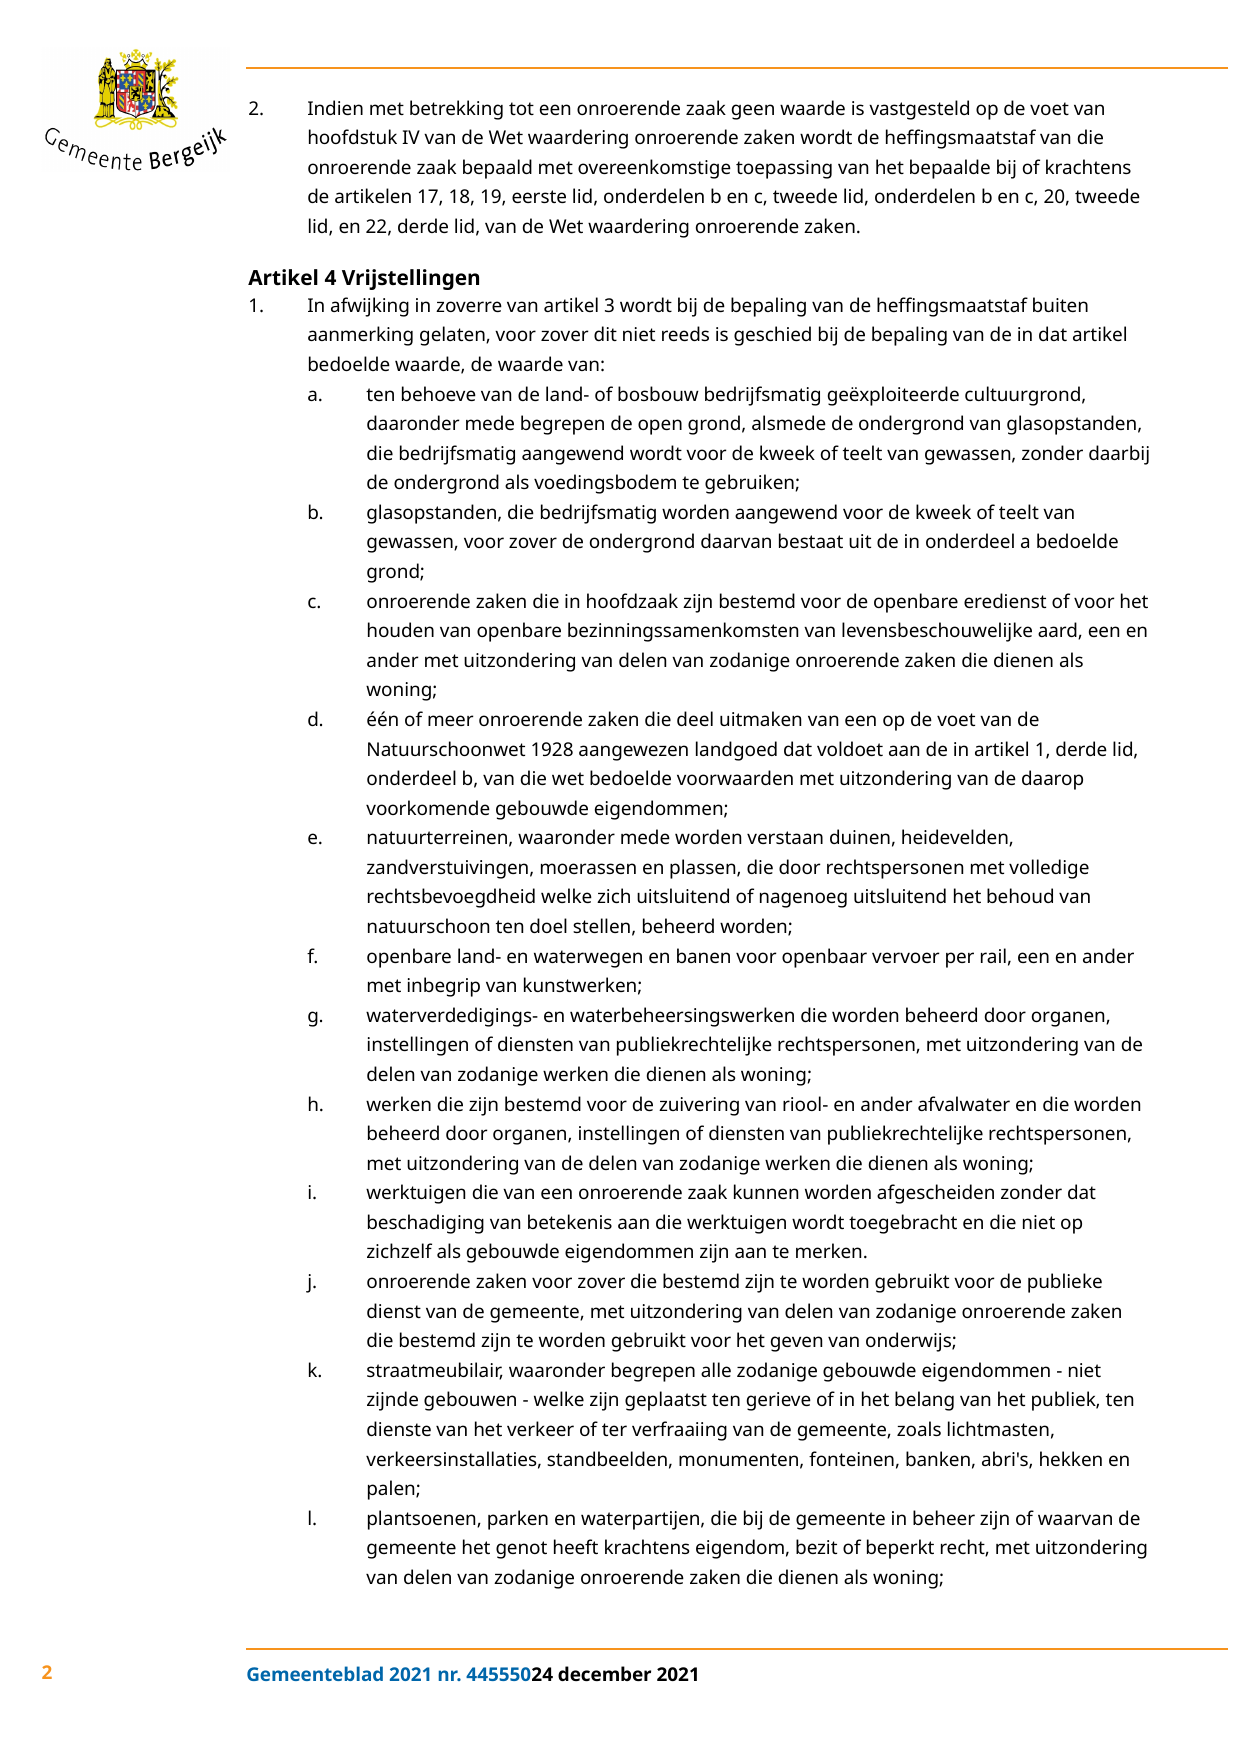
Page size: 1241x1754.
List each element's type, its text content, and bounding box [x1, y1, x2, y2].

list plantsoenen, parken en waterpartijen, die bij de gemeente in beheer zijn of waarvan de gemeente het genot heeft krachtens eigendom, bezit of beperkt recht, met uitzondering van delen van zodanige onroerende zaken die dienen als woning; [307, 1505, 1152, 1590]
list glasopstanden, die bedrijfsmatig worden aangewend voor de kweek of teelt van gewassen, voor zover de ondergrond daarvan bestaat uit de in onderdeel a bedoelde grond; [307, 499, 1152, 584]
list straatmeubilair, waaronder begrepen alle zodanige gebouwde eigendommen - niet zijnde gebouwen - welke zijn geplaatst ten gerieve of in het belang van het publiek, ten dienste van het verkeer of ter verfraaiing van de gemeente, zoals lichtmasten, verkeersinstallaties, standbeelden, monumenten, fonteinen, banken, abri's, hekken en palen; [307, 1357, 1152, 1501]
list openbare land- en waterwegen en banen voor openbaar vervoer per rail, een en ander met inbegrip van kunstwerken; [307, 943, 1152, 998]
list natuurterreinen, waaronder mede worden verstaan duinen, heidevelden, zandverstuivingen, moerassen en plassen, die door rechtspersonen met volledige rechtsbevoegdheid welke zich uitsluitend of nagenoeg uitsluitend het behoud van natuurschoon ten doel stellen, beheerd worden; [307, 824, 1152, 939]
text Artikel 4 Vrijstellingen [248, 263, 1152, 292]
list één of meer onroerende zaken die deel uitmaken van een op de voet van de Natuurschoonwet 1928 aangewezen landgoed dat voldoet aan de in artikel 1, derde lid, onderdeel b, van die wet bedoelde voorwaarden met uitzondering van de daarop voorkomende gebouwde eigendommen; [307, 706, 1152, 821]
list werken die zijn bestemd voor de zuivering van riool- en ander afvalwater en die worden beheerd door organen, instellingen of diensten van publiekrechtelijke rechtspersonen, met uitzondering van de delen van zodanige werken die dienen als woning; [307, 1091, 1152, 1176]
list waterverdedigings- en waterbeheersingswerken die worden beheerd door organen, instellingen of diensten van publiekrechtelijke rechtspersonen, met uitzondering van de delen van zodanige werken die dienen als woning; [307, 1002, 1152, 1087]
list onroerende zaken voor zover die bestemd zijn te worden gebruikt voor de publieke dienst van de gemeente, met uitzondering van delen van zodanige onroerende zaken die bestemd zijn te worden gebruikt voor het geven van onderwijs; [307, 1268, 1152, 1353]
list ten behoeve van de land- of bosbouw bedrijfsmatig geëxploiteerde cultuurgrond, daaronder mede begrepen de open grond, alsmede de ondergrond van glasopstanden, die bedrijfsmatig aangewend wordt voor de kweek of teelt van gewassen, zonder daarbij de ondergrond als voedingsbodem te gebruiken; [307, 381, 1152, 495]
list onroerende zaken die in hoofdzaak zijn bestemd voor de openbare eredienst of voor het houden van openbare bezinningssamenkomsten van levensbeschouwelijke aard, een en ander met uitzondering van delen van zodanige onroerende zaken die dienen als woning; [307, 588, 1152, 702]
list In afwijking in zoverre van artikel 3 wordt bij de bepaling van de heffingsmaatstaf buiten aanmerking gelaten, voor zover dit niet reeds is geschied bij de bepaling van de in dat artikel bedoelde waarde, de waarde van: [248, 292, 1152, 377]
list werktuigen die van een onroerende zaak kunnen worden afgescheiden zonder dat beschadiging van betekenis aan die werktuigen wordt toegebracht en die niet op zichzelf als gebouwde eigendommen zijn aan te merken. [307, 1179, 1152, 1264]
list Indien met betrekking tot een onroerende zaak geen waarde is vastgesteld op de voet van hoofdstuk IV van de Wet waardering onroerende zaken wordt de heffingsmaatstaf van die onroerende zaak bepaald met overeenkomstige toepassing van het bepaalde bij of krachtens de artikelen 17, 18, 19, eerste lid, onderdelen b en c, tweede lid, onderdelen b en c, 20, tweede lid, en 22, derde lid, van de Wet waardering onroerende zaken. [248, 95, 1152, 239]
picture [41, 47, 231, 172]
